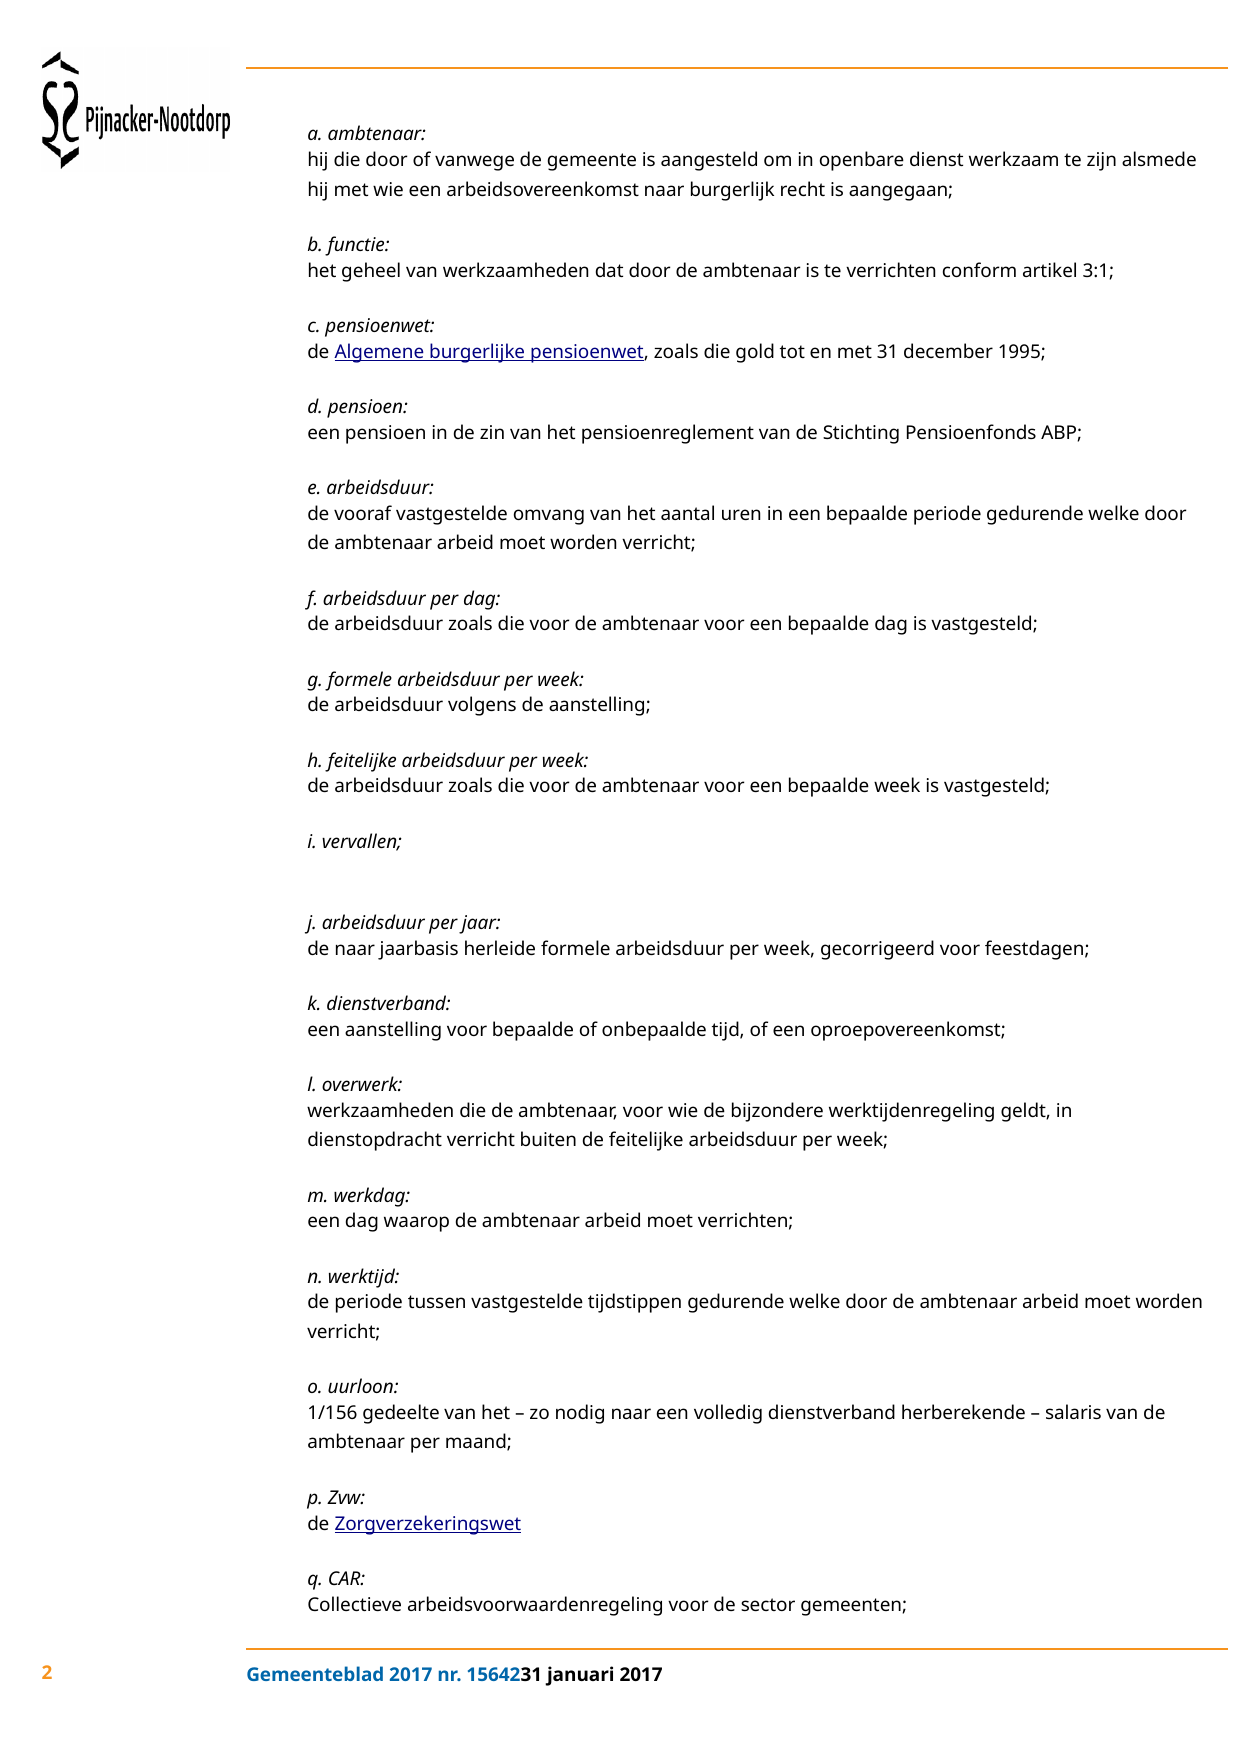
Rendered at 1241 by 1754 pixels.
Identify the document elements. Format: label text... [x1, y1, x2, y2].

list een aanstelling voor bepaalde of onbepaalde tijd, of een oproepovereenkomst; [307, 1016, 1208, 1042]
list e. arbeidsduur: [307, 474, 1208, 500]
list een pensioen in de zin van het pensioenreglement van de Stichting Pensioenfonds ABP; [307, 419, 1208, 445]
list d. pensioen: [307, 393, 1208, 419]
list n. werktijd: [307, 1263, 1208, 1288]
list de arbeidsduur zoals die voor de ambtenaar voor een bepaalde dag is vastgesteld; [307, 611, 1208, 636]
list k. dienstverband: [307, 990, 1208, 1016]
list werkzaamheden die de ambtenaar, voor wie de bijzondere werktijdenregeling geldt, in dienstopdracht verricht buiten de feitelijke arbeidsduur per week; [307, 1097, 1208, 1152]
list Collectieve arbeidsvoorwaardenregeling voor de sector gemeenten; [307, 1591, 1208, 1612]
list het geheel van werkzaamheden dat door de ambtenaar is te verrichten conform artikel 3:1; [307, 257, 1208, 283]
list de Zorgverzekeringswet [307, 1510, 1208, 1536]
list f. arbeidsduur per dag: [307, 585, 1208, 611]
list de vooraf vastgestelde omvang van het aantal uren in een bepaalde periode gedurende welke door de ambtenaar arbeid moet worden verricht; [307, 500, 1208, 555]
list een dag waarop de ambtenaar arbeid moet verrichten; [307, 1207, 1208, 1233]
list o. uurloon: [307, 1373, 1208, 1399]
list de arbeidsduur volgens de aanstelling; [307, 692, 1208, 717]
list h. feitelijke arbeidsduur per week: [307, 747, 1208, 773]
picture [41, 47, 231, 172]
list i. vervallen; [307, 828, 1208, 854]
list j. arbeidsduur per jaar: [307, 909, 1208, 935]
list q. CAR: [307, 1565, 1208, 1591]
list 1/156 gedeelte van het – zo nodig naar een volledig dienstverband herberekende – salaris van de ambtenaar per maand; [307, 1399, 1208, 1454]
list de naar jaarbasis herleide formele arbeidsduur per week, gecorrigeerd voor feestdagen; [307, 935, 1208, 961]
list m. werkdag: [307, 1182, 1208, 1207]
list hij die door of vanwege de gemeente is aangesteld om in openbare dienst werkzaam te zijn alsmede hij met wie een arbeidsovereenkomst naar burgerlijk recht is aangegaan; [307, 146, 1208, 202]
list b. functie: [307, 231, 1208, 257]
list a. ambtenaar: [307, 121, 1208, 146]
list de Algemene burgerlijke pensioenwet, zoals die gold tot en met 31 december 1995; [307, 338, 1208, 364]
list c. pensioenwet: [307, 312, 1208, 338]
list l. overwerk: [307, 1071, 1208, 1097]
list de arbeidsduur zoals die voor de ambtenaar voor een bepaalde week is vastgesteld; [307, 773, 1208, 798]
list g. formele arbeidsduur per week: [307, 666, 1208, 692]
list p. Zvw: [307, 1484, 1208, 1510]
list de periode tussen vastgestelde tijdstippen gedurende welke door de ambtenaar arbeid moet worden verricht; [307, 1288, 1208, 1344]
